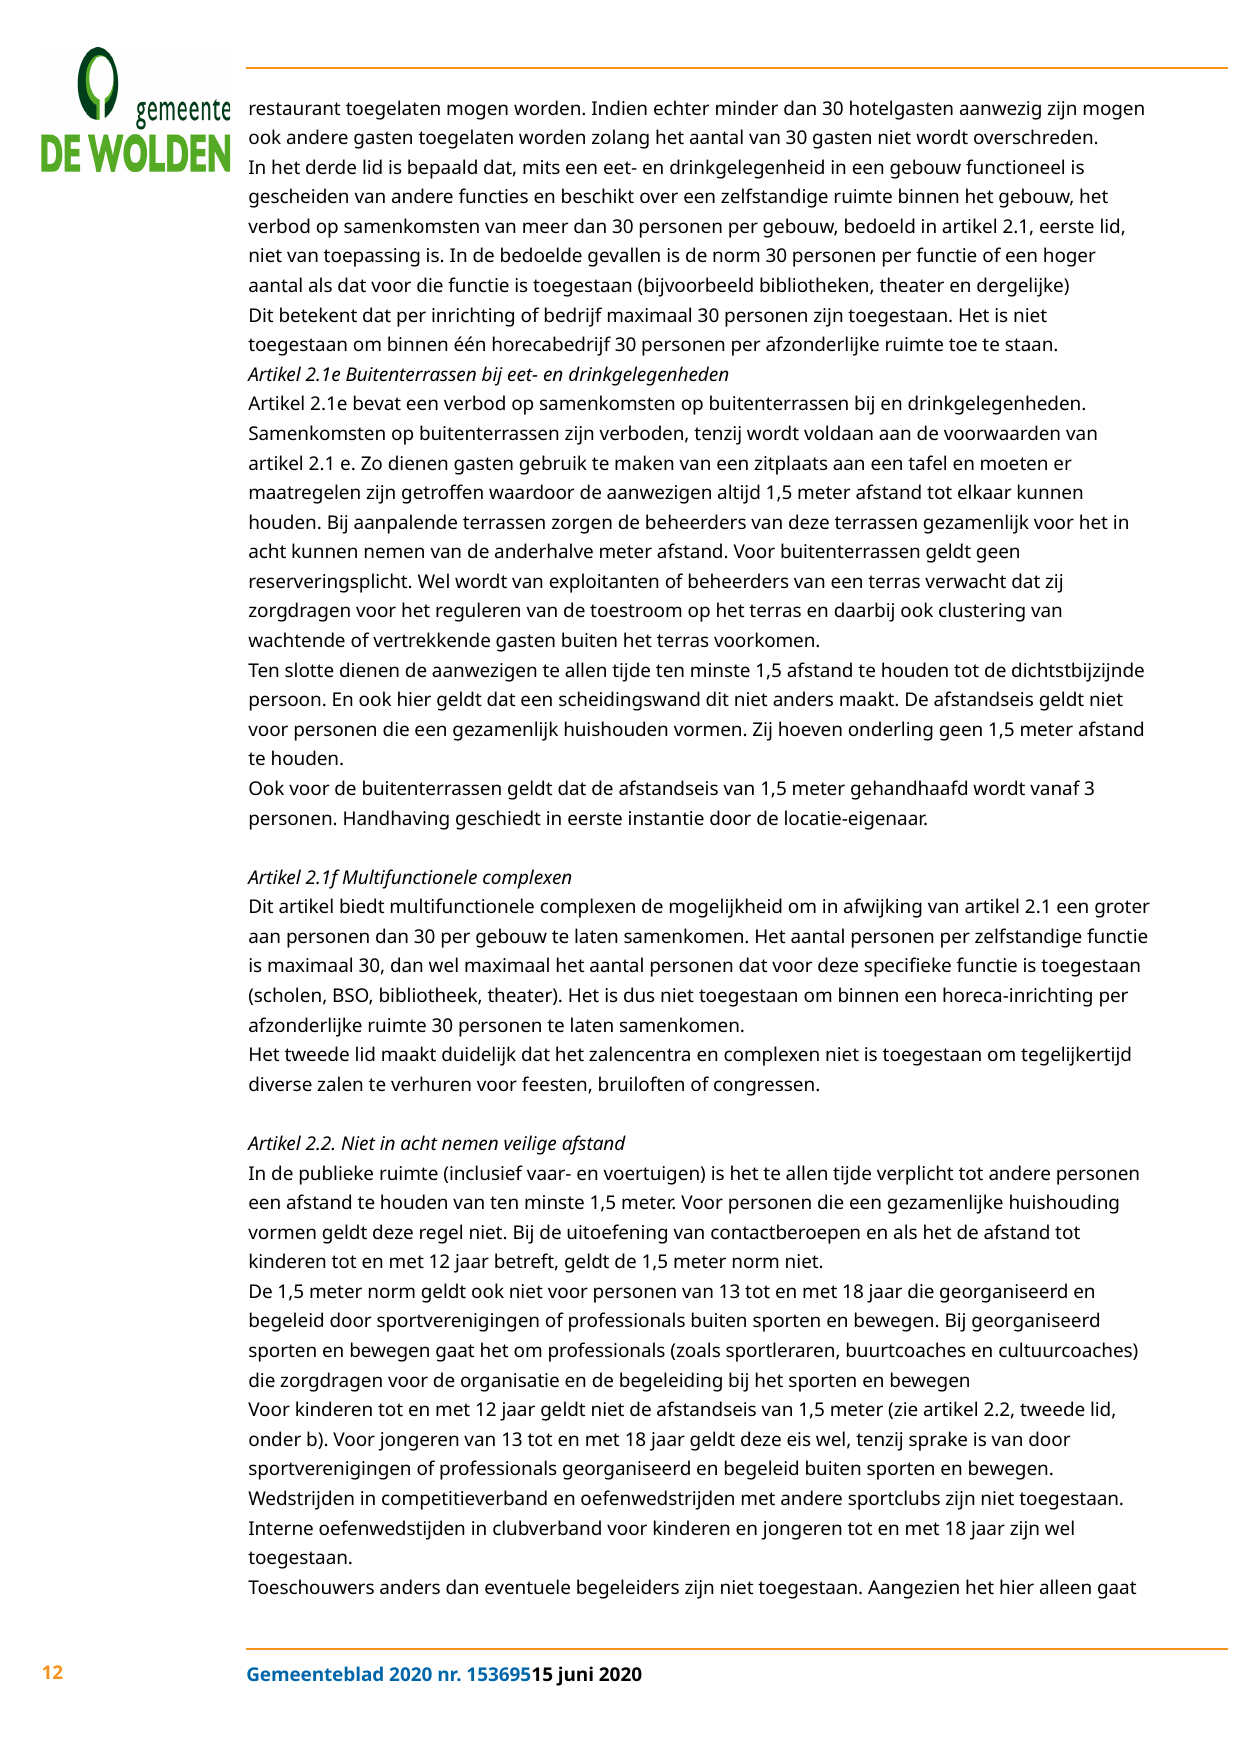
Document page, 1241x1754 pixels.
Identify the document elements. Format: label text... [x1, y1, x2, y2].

text Artikel 2.1e bevat een verbod op samenkomsten op buitenterrassen bij en drinkgelegenheden. Samenkomsten op buitenterrassen zijn verboden, tenzij wordt voldaan aan de voorwaarden van artikel 2.1 e. Zo dienen gasten gebruik te maken van een zitplaats aan een tafel en moeten er maatregelen zijn getroffen waardoor de aanwezigen altijd 1,5 meter afstand tot elkaar kunnen houden. Bij aanpalende terrassen zorgen de beheerders van deze terrassen gezamenlijk voor het in acht kunnen nemen van de anderhalve meter afstand. Voor buitenterrassen geldt geen reserveringsplicht. Wel wordt van exploitanten of beheerders van een terras verwacht dat zij zorgdragen voor het reguleren van de toestroom op het terras en daarbij ook clustering van wachtende of vertrekkende gasten buiten het terras voorkomen. [248, 391, 1152, 653]
text Voor kinderen tot en met 12 jaar geldt niet de afstandseis van 1,5 meter (zie artikel 2.2, tweede lid, onder b). Voor jongeren van 13 tot en met 18 jaar geldt deze eis wel, tenzij sprake is van door sportverenigingen of professionals georganiseerd en begeleid buiten sporten en bewegen. Wedstrijden in competitieverband en oefenwedstrijden met andere sportclubs zijn niet toegestaan. Interne oefenwedstijden in clubverband voor kinderen en jongeren tot en met 18 jaar zijn wel toegestaan. [248, 1396, 1152, 1570]
text Dit betekent dat per inrichting of bedrijf maximaal 30 personen zijn toegestaan. Het is niet toegestaan om binnen één horecabedrijf 30 personen per afzonderlijke ruimte toe te staan. [248, 302, 1152, 357]
text Het tweede lid maakt duidelijk dat het zalencentra en complexen niet is toegestaan om tegelijkertijd diverse zalen te verhuren voor feesten, bruiloften of congressen. [248, 1041, 1152, 1097]
picture [41, 47, 231, 172]
text In de publieke ruimte (inclusief vaar- en voertuigen) is het te allen tijde verplicht tot andere personen een afstand te houden van ten minste 1,5 meter. Voor personen die een gezamenlijke huishouding vormen geldt deze regel niet. Bij de uitoefening van contactberoepen en als het de afstand tot kinderen tot en met 12 jaar betreft, geldt de 1,5 meter norm niet. [248, 1160, 1152, 1274]
text Artikel 2.1f Multifunctionele complexen [248, 864, 1152, 890]
text Toeschouwers anders dan eventuele begeleiders zijn niet toegestaan. Aangezien het hier alleen gaat [248, 1574, 1152, 1600]
text Artikel 2.2. Niet in acht nemen veilige afstand [248, 1130, 1152, 1156]
text Artikel 2.1e Buitenterrassen bij eet- en drinkgelegenheden [248, 361, 1152, 387]
text Ook voor de buitenterrassen geldt dat de afstandseis van 1,5 meter gehandhaafd wordt vanaf 3 personen. Handhaving geschiedt in eerste instantie door de locatie-eigenaar. [248, 775, 1152, 831]
text In het derde lid is bepaald dat, mits een eet- en drinkgelegenheid in een gebouw functioneel is gescheiden van andere functies en beschikt over een zelfstandige ruimte binnen het gebouw, het verbod op samenkomsten van meer dan 30 personen per gebouw, bedoeld in artikel 2.1, eerste lid, niet van toepassing is. In de bedoelde gevallen is de norm 30 personen per functie of een hoger aantal als dat voor die functie is toegestaan (bijvoorbeeld bibliotheken, theater en dergelijke) [248, 154, 1152, 298]
text Ten slotte dienen de aanwezigen te allen tijde ten minste 1,5 afstand te houden tot de dichtstbijzijnde persoon. En ook hier geldt dat een scheidingswand dit niet anders maakt. De afstandseis geldt niet voor personen die een gezamenlijk huishouden vormen. Zij hoeven onderling geen 1,5 meter afstand te houden. [248, 657, 1152, 771]
text restaurant toegelaten mogen worden. Indien echter minder dan 30 hotelgasten aanwezig zijn mogen ook andere gasten toegelaten worden zolang het aantal van 30 gasten niet wordt overschreden. [248, 95, 1152, 150]
text De 1,5 meter norm geldt ook niet voor personen van 13 tot en met 18 jaar die georganiseerd en begeleid door sportverenigingen of professionals buiten sporten en bewegen. Bij georganiseerd sporten en bewegen gaat het om professionals (zoals sportleraren, buurtcoaches en cultuurcoaches) die zorgdragen voor de organisatie en de begeleiding bij het sporten en bewegen [248, 1278, 1152, 1393]
text Dit artikel biedt multifunctionele complexen de mogelijkheid om in afwijking van artikel 2.1 een groter aan personen dan 30 per gebouw te laten samenkomen. Het aantal personen per zelfstandige functie is maximaal 30, dan wel maximaal het aantal personen dat voor deze specifieke functie is toegestaan (scholen, BSO, bibliotheek, theater). Het is dus niet toegestaan om binnen een horeca-inrichting per afzonderlijke ruimte 30 personen te laten samenkomen. [248, 893, 1152, 1038]
